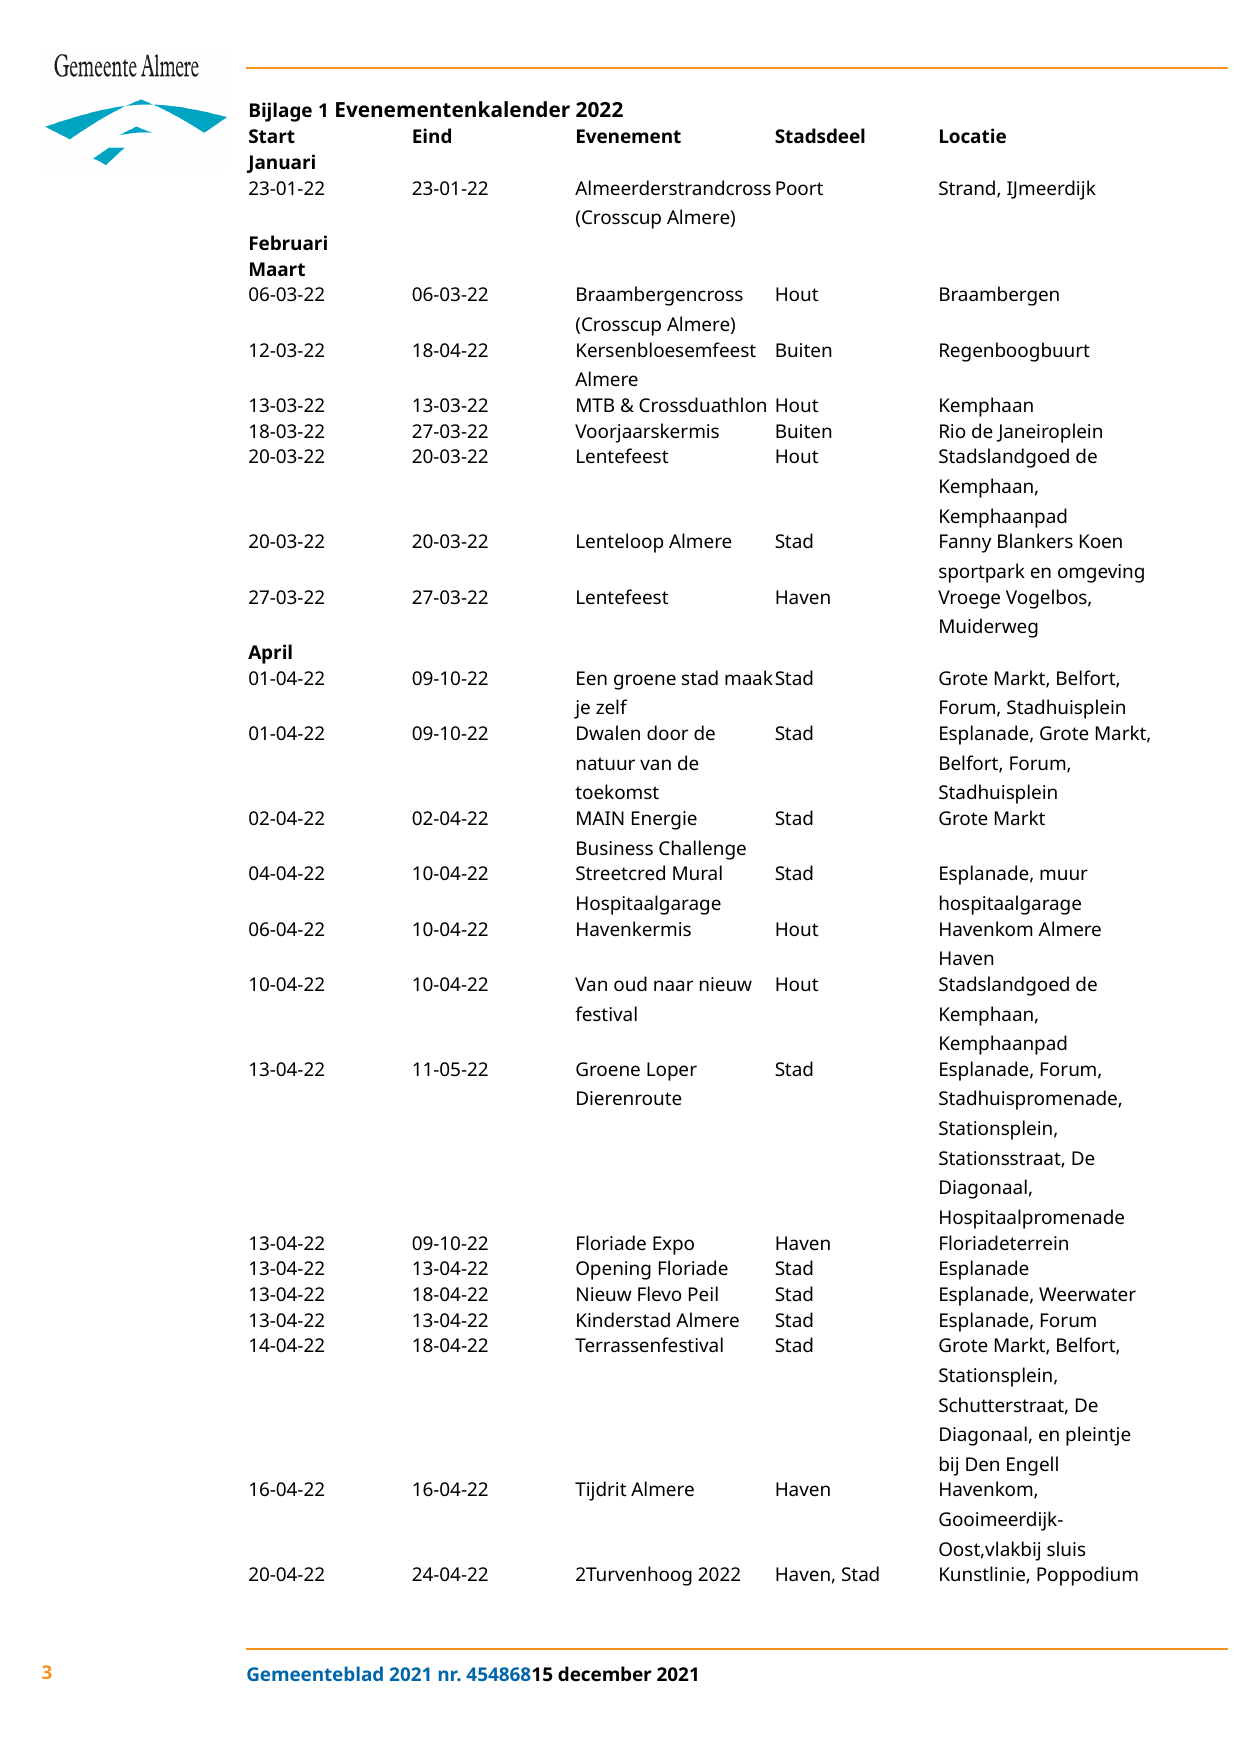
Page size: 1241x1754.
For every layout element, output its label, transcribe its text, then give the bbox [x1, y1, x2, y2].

table_cell 18-04-22 [412, 1333, 575, 1477]
table_cell 01-04-22 [248, 720, 412, 805]
table_cell 13-03-22 [412, 392, 575, 418]
table_cell 10-04-22 [412, 971, 575, 1056]
table_cell MAIN Energie Business Challenge [575, 805, 774, 861]
table_cell 10-04-22 [248, 971, 412, 1056]
table_cell 24-04-22 [412, 1562, 575, 1587]
table_cell 13-03-22 [248, 392, 412, 418]
table_cell 10-04-22 [412, 861, 575, 916]
table_cell 27-03-22 [248, 584, 412, 639]
table_cell 06-03-22 [412, 282, 575, 337]
table_cell Rio de Janeiroplein [938, 418, 1152, 444]
table_header Evenement [575, 124, 774, 149]
table_cell Januari [248, 149, 1152, 175]
table_cell Opening Floriade [575, 1255, 774, 1281]
table_cell Stad [775, 861, 938, 916]
table_cell 23-01-22 [248, 175, 412, 230]
table_cell Havenkom, Gooimeerdijk-Oost,vlakbij sluis [938, 1477, 1152, 1562]
table_cell Stad [775, 1281, 938, 1307]
table_cell Esplanade, Grote Markt, Belfort, Forum, Stadhuisplein [938, 720, 1152, 805]
table_cell 06-03-22 [248, 282, 412, 337]
table_cell Hout [775, 282, 938, 337]
table_cell Hout [775, 444, 938, 529]
table_cell Voorjaarskermis [575, 418, 774, 444]
table_cell Regenboogbuurt [938, 337, 1152, 392]
table_cell 06-04-22 [248, 916, 412, 971]
table_cell 13-04-22 [412, 1255, 575, 1281]
table_cell Stad [775, 805, 938, 861]
table_cell MTB & Crossduathlon [575, 392, 774, 418]
table_cell Grote Markt, Belfort, Forum, Stadhuisplein [938, 665, 1152, 720]
table_cell Buiten [775, 418, 938, 444]
table_cell Streetcred Mural Hospitaalgarage [575, 861, 774, 916]
table_cell Kunstlinie, Poppodium [938, 1562, 1152, 1587]
table_cell 18-03-22 [248, 418, 412, 444]
table_cell Hout [775, 916, 938, 971]
table_cell Lentefeest [575, 584, 774, 639]
table_cell Hout [775, 971, 938, 1056]
table_cell Stad [775, 529, 938, 584]
table_cell Fanny Blankers Koen sportpark en omgeving [938, 529, 1152, 584]
table_cell Havenkermis [575, 916, 774, 971]
table_cell Februari [248, 230, 1152, 256]
table_header Locatie [938, 124, 1152, 149]
table_cell 20-03-22 [248, 444, 412, 529]
table_cell Grote Markt, Belfort, Stationsplein, Schutterstraat, De Diagonaal, en pleintje bij Den Engell [938, 1333, 1152, 1477]
table_cell 02-04-22 [248, 805, 412, 861]
table_cell 12-03-22 [248, 337, 412, 392]
table_cell 04-04-22 [248, 861, 412, 916]
table_cell Vroege Vogelbos, Muiderweg [938, 584, 1152, 639]
table_cell Stad [775, 720, 938, 805]
table_cell 02-04-22 [412, 805, 575, 861]
table_cell Kinderstad Almere [575, 1307, 774, 1333]
table_cell Maart [248, 256, 1152, 282]
table_cell 10-04-22 [412, 916, 575, 971]
table_cell Esplanade, muur hospitaalgarage [938, 861, 1152, 916]
table_cell 20-04-22 [248, 1562, 412, 1587]
table_cell Terrassenfestival [575, 1333, 774, 1477]
table_cell Esplanade, Forum, Stadhuispromenade, Stationsplein, Stationsstraat, De Diagonaal, Hospitaalpromenade [938, 1056, 1152, 1230]
table_cell Haven [775, 584, 938, 639]
table_cell Lenteloop Almere [575, 529, 774, 584]
table_header Eind [412, 124, 575, 149]
table_cell Braambergencross (Crosscup Almere) [575, 282, 774, 337]
table_cell 2Turvenhoog 2022 [575, 1562, 774, 1587]
table_cell 16-04-22 [248, 1477, 412, 1562]
table_cell 13-04-22 [248, 1230, 412, 1255]
table_cell 01-04-22 [248, 665, 412, 720]
table_cell Groene Loper Dierenroute [575, 1056, 774, 1230]
table_cell 18-04-22 [412, 1281, 575, 1307]
table_cell Esplanade [938, 1255, 1152, 1281]
table_cell Lentefeest [575, 444, 774, 529]
table_cell Havenkom Almere Haven [938, 916, 1152, 971]
table_cell 09-10-22 [412, 665, 575, 720]
table_cell Stadslandgoed de Kemphaan, Kemphaanpad [938, 444, 1152, 529]
table_cell Floriadeterrein [938, 1230, 1152, 1255]
table_cell 13-04-22 [248, 1056, 412, 1230]
table_cell 20-03-22 [412, 444, 575, 529]
table_cell Stad [775, 1056, 938, 1230]
table_header Start [248, 124, 412, 149]
table_cell 20-03-22 [412, 529, 575, 584]
table_cell 13-04-22 [248, 1255, 412, 1281]
table_cell Hout [775, 392, 938, 418]
table_cell April [248, 639, 1152, 665]
table_cell Nieuw Flevo Peil [575, 1281, 774, 1307]
table_cell Haven [775, 1477, 938, 1562]
table_cell 27-03-22 [412, 584, 575, 639]
table_cell 13-04-22 [412, 1307, 575, 1333]
table_cell Haven, Stad [775, 1562, 938, 1587]
table_cell 27-03-22 [412, 418, 575, 444]
table_cell Stad [775, 665, 938, 720]
picture [41, 47, 231, 172]
table_cell 20-03-22 [248, 529, 412, 584]
table_cell 09-10-22 [412, 720, 575, 805]
table_cell Stad [775, 1255, 938, 1281]
table_cell 18-04-22 [412, 337, 575, 392]
table_cell 14-04-22 [248, 1333, 412, 1477]
table_cell Dwalen door de natuur van de toekomst [575, 720, 774, 805]
table_cell Esplanade, Forum [938, 1307, 1152, 1333]
table_cell Haven [775, 1230, 938, 1255]
table_cell 13-04-22 [248, 1307, 412, 1333]
table_cell Stad [775, 1333, 938, 1477]
table_cell Een groene stad maak je zelf [575, 665, 774, 720]
table_cell Kemphaan [938, 392, 1152, 418]
table_cell 16-04-22 [412, 1477, 575, 1562]
table_cell Almeerderstrandcross (Crosscup Almere) [575, 175, 774, 230]
table_cell Stad [775, 1307, 938, 1333]
table_cell 13-04-22 [248, 1281, 412, 1307]
table_cell Stadslandgoed de Kemphaan, Kemphaanpad [938, 971, 1152, 1056]
text Bijlage 1 Evenementenkalender 2022 [248, 95, 1152, 123]
table_cell 11-05-22 [412, 1056, 575, 1230]
table_cell Strand, IJmeerdijk [938, 175, 1152, 230]
table_cell Kersenbloesemfeest Almere [575, 337, 774, 392]
table_cell Floriade Expo [575, 1230, 774, 1255]
table_cell Tijdrit Almere [575, 1477, 774, 1562]
table_cell Buiten [775, 337, 938, 392]
table_cell Poort [775, 175, 938, 230]
table_header Stadsdeel [775, 124, 938, 149]
table_cell 09-10-22 [412, 1230, 575, 1255]
table_cell Braambergen [938, 282, 1152, 337]
table_cell Esplanade, Weerwater [938, 1281, 1152, 1307]
table_cell 23-01-22 [412, 175, 575, 230]
table_cell Van oud naar nieuw festival [575, 971, 774, 1056]
table_cell Grote Markt [938, 805, 1152, 861]
